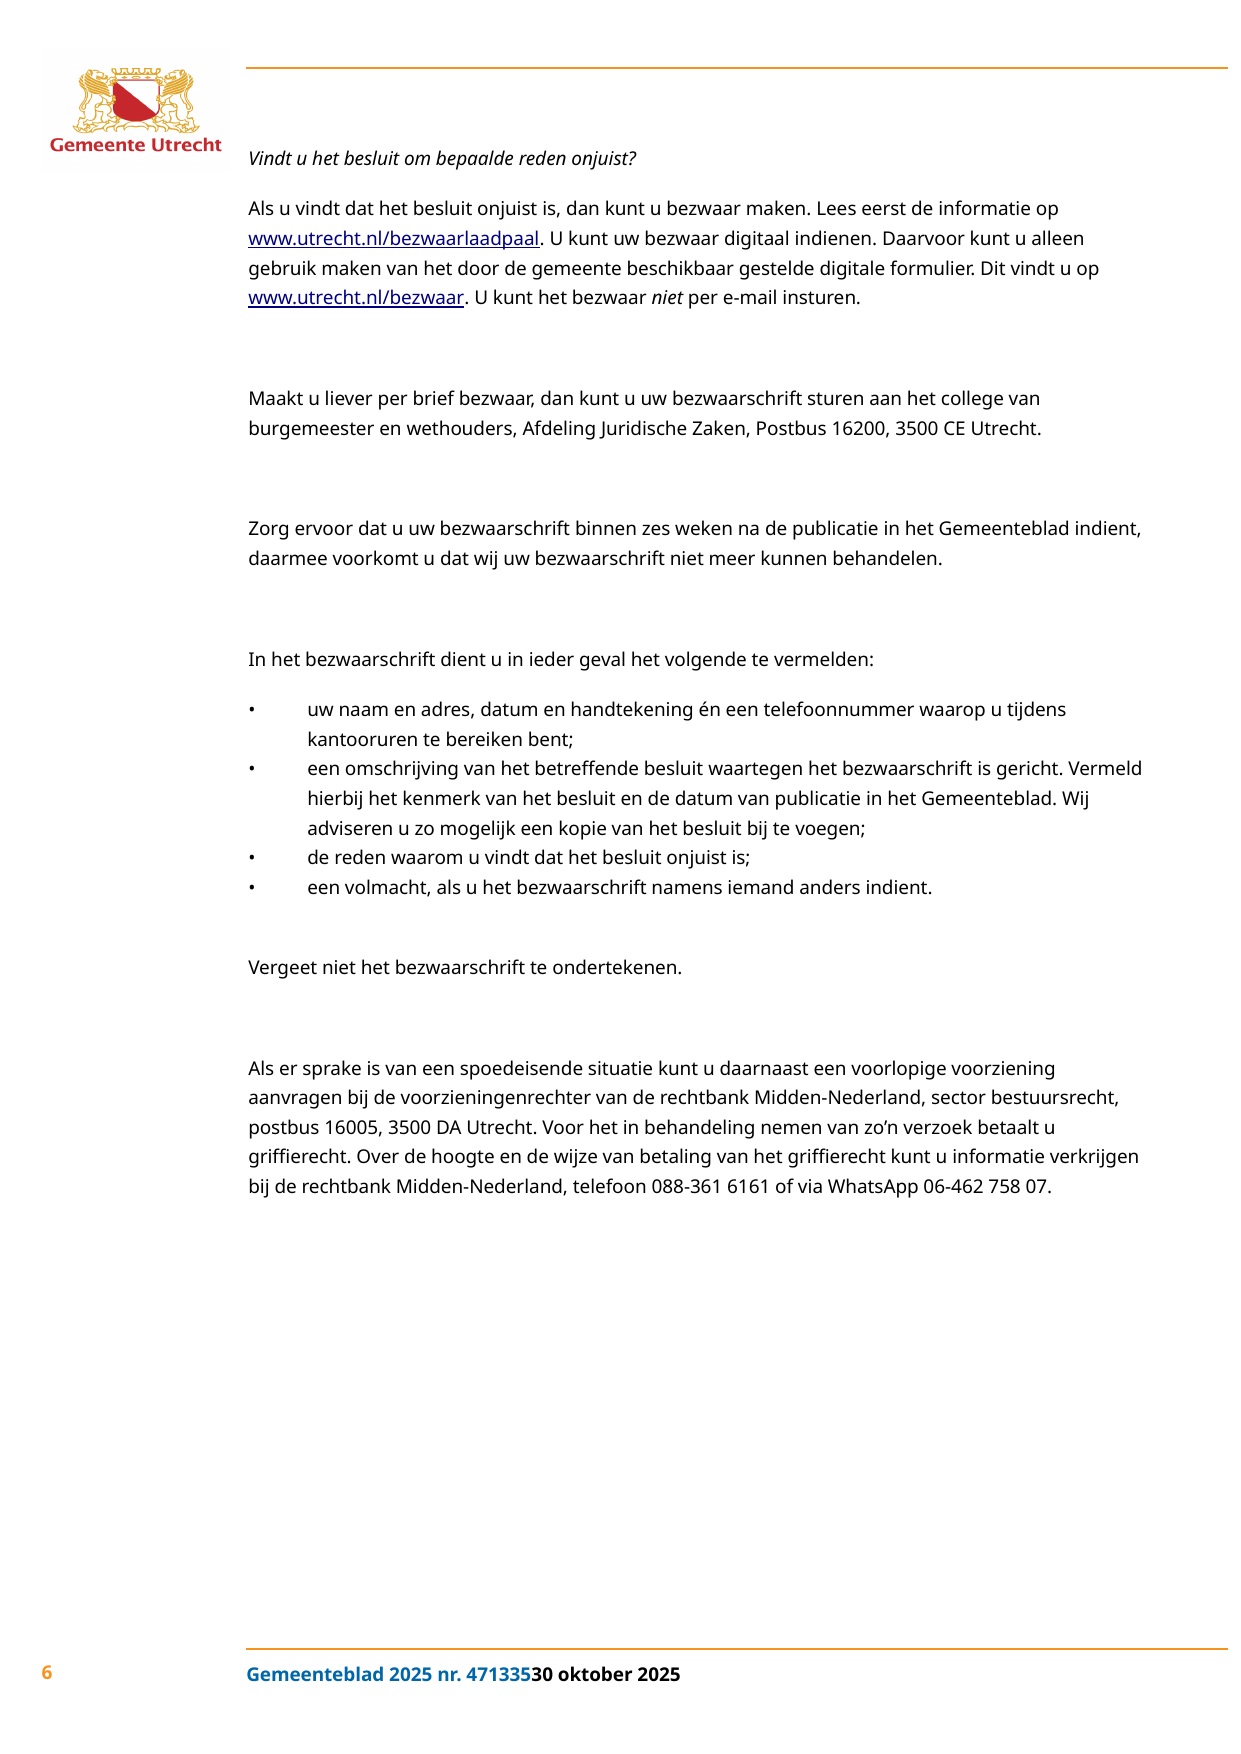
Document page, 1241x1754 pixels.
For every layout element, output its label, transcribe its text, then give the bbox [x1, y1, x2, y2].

text Als u vindt dat het besluit onjuist is, dan kunt u bezwaar maken. Lees eerst de informatie op www.utrecht.nl/bezwaarlaadpaal. U kunt uw bezwaar digitaal indienen. Daarvoor kunt u alleen gebruik maken van het door de gemeente beschikbaar gestelde digitale formulier. Dit vindt u op www.utrecht.nl/bezwaar. U kunt het bezwaar niet per e-mail insturen. [248, 196, 1152, 310]
text Vergeet niet het bezwaarschrift te ondertekenen. [248, 954, 1152, 980]
list een omschrijving van het betreffende besluit waartegen het bezwaarschrift is gericht. Vermeld hierbij het kenmerk van het besluit en de datum van publicatie in het Gemeenteblad. Wij adviseren u zo mogelijk een kopie van het besluit bij te voegen; [248, 756, 1152, 841]
list een volmacht, als u het bezwaarschrift namens iemand anders indient. [248, 874, 1152, 900]
list uw naam en adres, datum en handtekening én een telefoonnummer waarop u tijdens kantooruren te bereiken bent; [248, 696, 1152, 752]
text Zorg ervoor dat u uw bezwaarschrift binnen zes weken na de publicatie in het Gemeenteblad indient, daarmee voorkomt u dat wij uw bezwaarschrift niet meer kunnen behandelen. [248, 516, 1152, 571]
text Maakt u liever per brief bezwaar, dan kunt u uw bezwaarschrift sturen aan het college van burgemeester en wethouders, Afdeling Juridische Zaken, Postbus 16200, 3500 CE Utrecht. [248, 385, 1152, 441]
text Vindt u het besluit om bepaalde reden onjuist? [248, 145, 1152, 171]
text In het bezwaarschrift dient u in ieder geval het volgende te vermelden: [248, 646, 1152, 672]
list de reden waarom u vindt dat het besluit onjuist is; [248, 844, 1152, 870]
picture [41, 47, 231, 172]
text Als er sprake is van een spoedeisende situatie kunt u daarnaast een voorlopige voorziening aanvragen bij de voorzieningenrechter van de rechtbank Midden-Nederland, sector bestuursrecht, postbus 16005, 3500 DA Utrecht. Voor het in behandeling nemen van zo’n verzoek betaalt u griffierecht. Over de hoogte en de wijze van betaling van het griffierecht kunt u informatie verkrijgen bij de rechtbank Midden-Nederland, telefoon 088-361 6161 of via WhatsApp 06-462 758 07. [248, 1055, 1152, 1199]
